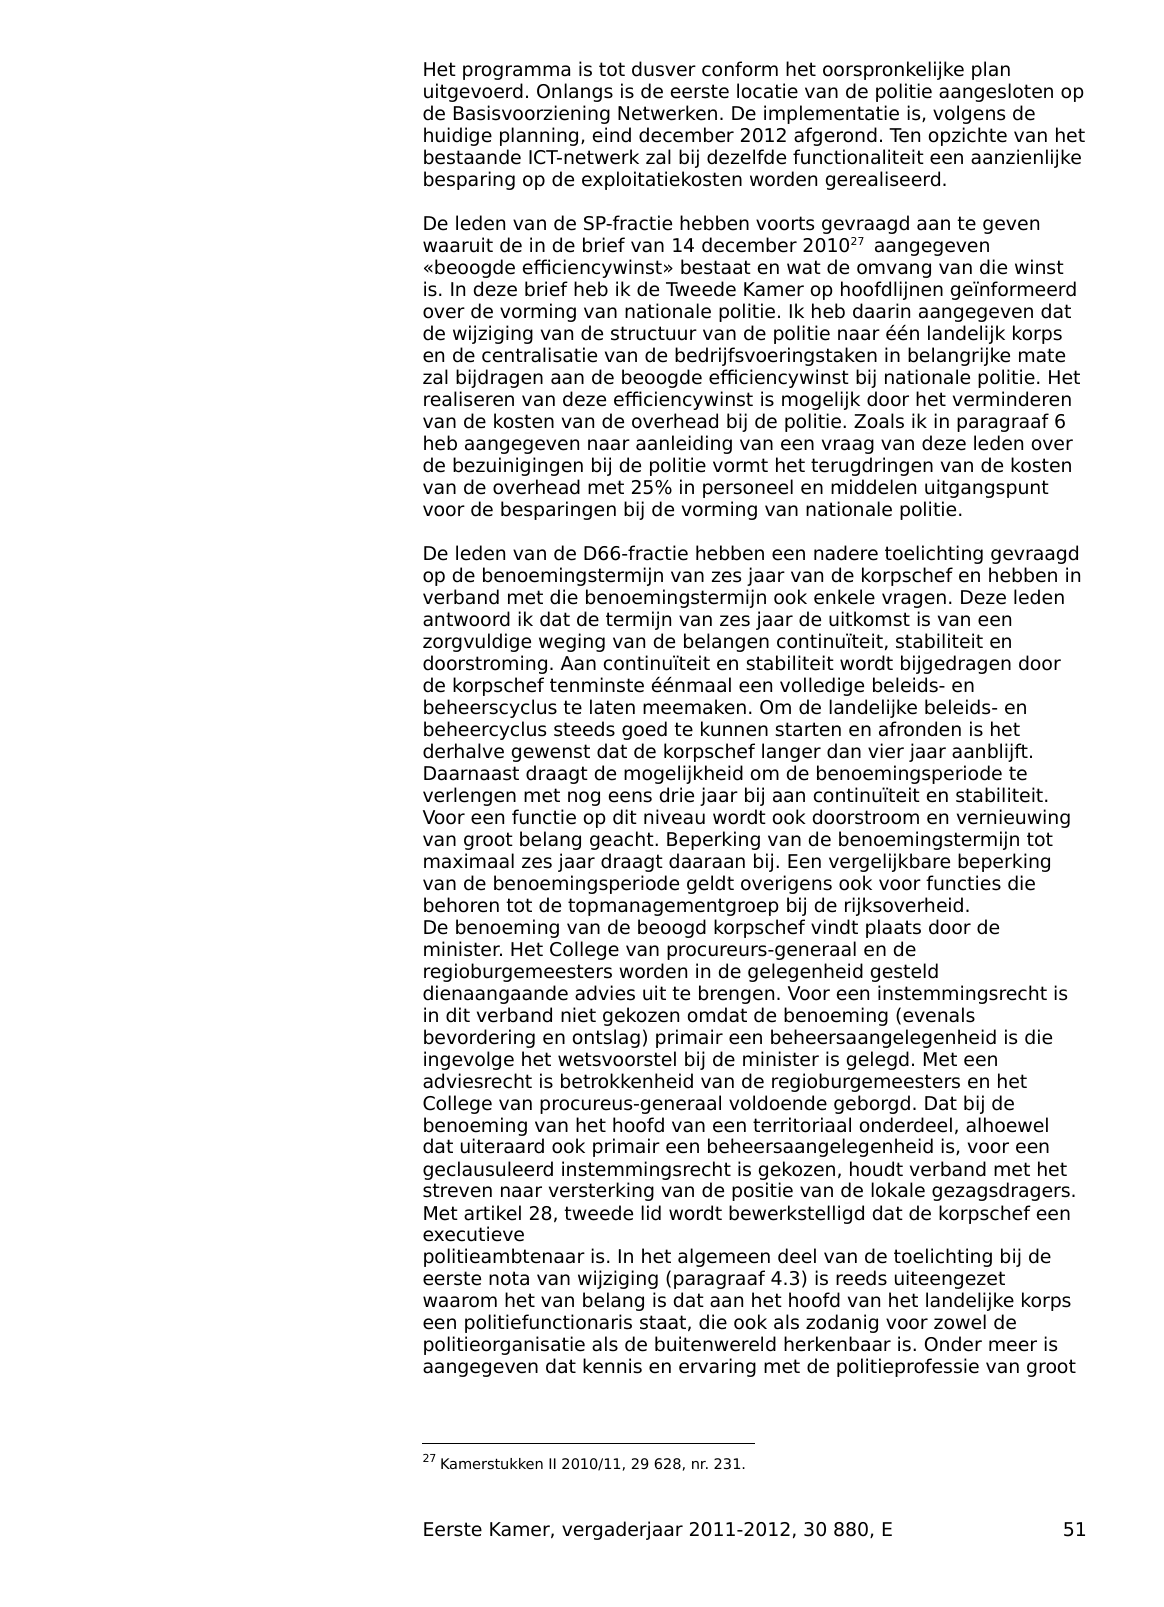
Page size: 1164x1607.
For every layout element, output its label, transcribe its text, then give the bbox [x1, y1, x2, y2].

text Met artikel 28, tweede lid wordt bewerkstelligd dat de korpschef een executieve [422, 1202, 1087, 1246]
text De leden van de SP-fractie hebben voorts gevraagd aan te geven waaruit de in de brief van 14 december 2010 aangegeven «beoogde efficiencywinst» bestaat en wat de omvang van die winst is. In deze brief heb ik de Tweede Kamer op hoofdlijnen geïnformeerd over de vorming van nationale politie. Ik heb daarin aangegeven dat de wijziging van de structuur van de politie naar één landelijk korps en de centralisatie van de bedrijfsvoeringstaken in belangrijke mate zal bijdragen aan de beoogde efficiencywinst bij nationale politie. Het realiseren van deze efficiencywinst is mogelijk door het verminderen van de kosten van de overhead bij de politie. Zoals ik in paragraaf 6 heb aangegeven naar aanleiding van een vraag van deze leden over de bezuinigingen bij de politie vormt het terugdringen van de kosten van de overhead met 25% in personeel en middelen uitgangspunt voor de besparingen bij de vorming van nationale politie. [422, 213, 1087, 521]
text politieambtenaar is. In het algemeen deel van de toelichting bij de eerste nota van wijziging (paragraaf 4.3) is reeds uiteengezet waarom het van belang is dat aan het hoofd van het landelijke korps een politiefunctionaris staat, die ook als zodanig voor zowel de politieorganisatie als de buitenwereld herkenbaar is. Onder meer is aangegeven dat kennis en ervaring met de politieprofessie van groot [422, 1246, 1087, 1378]
text Voor een functie op dit niveau wordt ook doorstroom en vernieuwing van groot belang geacht. Beperking van de benoemingstermijn tot maximaal zes jaar draagt daaraan bij. Een vergelijkbare beperking van de benoemingsperiode geldt overigens ook voor functies die behoren tot de topmanagementgroep bij de rijksoverheid. [422, 807, 1087, 917]
text De benoeming van de beoogd korpschef vindt plaats door de minister. Het College van procureurs-generaal en de regioburgemeesters worden in de gelegenheid gesteld dienaangaande advies uit te brengen. Voor een instemmingsrecht is in dit verband niet gekozen omdat de benoeming (evenals bevordering en ontslag) primair een beheersaangelegenheid is die ingevolge het wetsvoorstel bij de minister is gelegd. Met een adviesrecht is betrokkenheid van de regioburgemeesters en het College van procureus-generaal voldoende geborgd. Dat bij de benoeming van het hoofd van een territoriaal onderdeel, alhoewel dat uiteraard ook primair een beheersaangelegenheid is, voor een geclausuleerd instemmingsrecht is gekozen, houdt verband met het streven naar versterking van de positie van de lokale gezagsdragers. [422, 917, 1087, 1202]
text De leden van de D66-fractie hebben een nadere toelichting gevraagd op de benoemingstermijn van zes jaar van de korpschef en hebben in verband met die benoemingstermijn ook enkele vragen. Deze leden antwoord ik dat de termijn van zes jaar de uitkomst is van een zorgvuldige weging van de belangen continuïteit, stabiliteit en doorstroming. Aan continuïteit en stabiliteit wordt bijgedragen door de korpschef tenminste éénmaal een volledige beleids- en beheerscyclus te laten meemaken. Om de landelijke beleids- en beheercyclus steeds goed te kunnen starten en afronden is het derhalve gewenst dat de korpschef langer dan vier jaar aanblijft. Daarnaast draagt de mogelijkheid om de benoemingsperiode te verlengen met nog eens drie jaar bij aan continuïteit en stabiliteit. [422, 543, 1087, 807]
text Het programma is tot dusver conform het oorspronkelijke plan uitgevoerd. Onlangs is de eerste locatie van de politie aangesloten op de Basisvoorziening Netwerken. De implementatie is, volgens de huidige planning, eind december 2012 afgerond. Ten opzichte van het bestaande ICT-netwerk zal bij dezelfde functionaliteit een aanzienlijke besparing op de exploitatiekosten worden gerealiseerd. [422, 59, 1087, 191]
text Kamerstukken II 2010/11, 29 628, nr. 231. [422, 1452, 1087, 1474]
